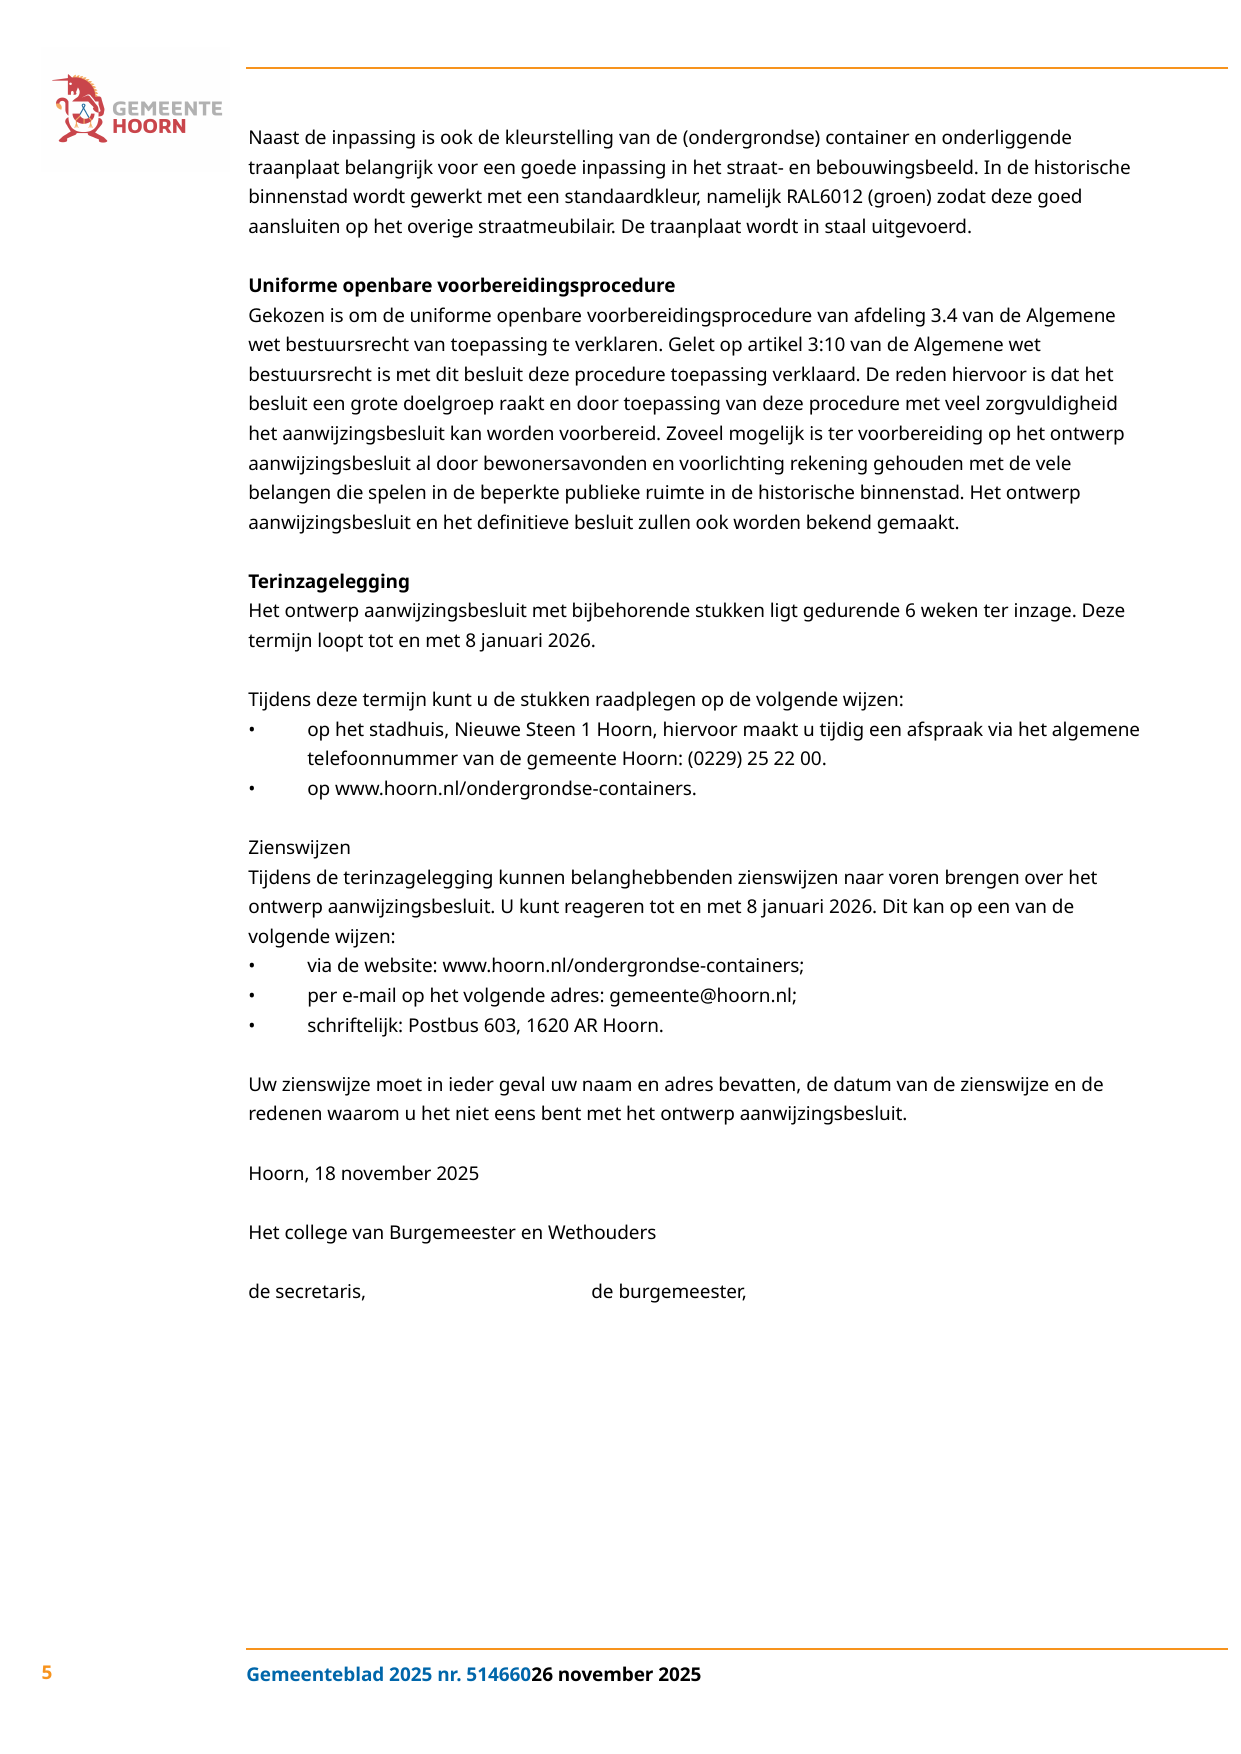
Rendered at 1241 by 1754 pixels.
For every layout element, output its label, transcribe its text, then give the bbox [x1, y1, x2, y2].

text Het college van Burgemeester en Wethouders [248, 1219, 1152, 1245]
list via de website: www.hoorn.nl/ondergrondse-containers; [248, 953, 1152, 978]
list schriftelijk: Postbus 603, 1620 AR Hoorn. [248, 1012, 1152, 1038]
text Zienswijzen [248, 834, 1152, 860]
text de secretaris, de burgemeester, [248, 1278, 1152, 1304]
text Uw zienswijze moet in ieder geval uw naam en adres bevatten, de datum van de zienswijze en de redenen waarom u het niet eens bent met het ontwerp aanwijzingsbesluit. [248, 1071, 1152, 1126]
text Terinzagelegging [248, 568, 1152, 594]
text Tijdens de terinzagelegging kunnen belanghebbenden zienswijzen naar voren brengen over het ontwerp aanwijzingsbesluit. U kunt reageren tot en met 8 januari 2026. Dit kan op een van de volgende wijzen: [248, 864, 1152, 949]
text Tijdens deze termijn kunt u de stukken raadplegen op de volgende wijzen: [248, 686, 1152, 712]
text Het ontwerp aanwijzingsbesluit met bijbehorende stukken ligt gedurende 6 weken ter inzage. Deze termijn loopt tot en met 8 januari 2026. [248, 598, 1152, 653]
text Gekozen is om de uniforme openbare voorbereidingsprocedure van afdeling 3.4 van de Algemene wet bestuursrecht van toepassing te verklaren. Gelet op artikel 3:10 van de Algemene wet bestuursrecht is met dit besluit deze procedure toepassing verklaard. De reden hiervoor is dat het besluit een grote doelgroep raakt en door toepassing van deze procedure met veel zorgvuldigheid het aanwijzingsbesluit kan worden voorbereid. Zoveel mogelijk is ter voorbereiding op het ontwerp aanwijzingsbesluit al door bewonersavonden en voorlichting rekening gehouden met de vele belangen die spelen in de beperkte publieke ruimte in de historische binnenstad. Het ontwerp aanwijzingsbesluit en het definitieve besluit zullen ook worden bekend gemaakt. [248, 302, 1152, 535]
text Naast de inpassing is ook de kleurstelling van de (ondergrondse) container en onderliggende traanplaat belangrijk voor een goede inpassing in het straat- en bebouwingsbeeld. In de historische binnenstad wordt gewerkt met een standaardkleur, namelijk RAL6012 (groen) zodat deze goed aansluiten op het overige straatmeubilair. De traanplaat wordt in staal uitgevoerd. [248, 124, 1152, 239]
list per e-mail op het volgende adres: gemeente@hoorn.nl; [248, 982, 1152, 1008]
text Hoorn, 18 november 2025 [248, 1160, 1152, 1186]
list op www.hoorn.nl/ondergrondse-containers. [248, 775, 1152, 801]
picture [41, 47, 231, 172]
text Uniforme openbare voorbereidingsprocedure [248, 272, 1152, 298]
list op het stadhuis, Nieuwe Steen 1 Hoorn, hiervoor maakt u tijdig een afspraak via het algemene telefoonnummer van de gemeente Hoorn: (0229) 25 22 00. [248, 716, 1152, 771]
